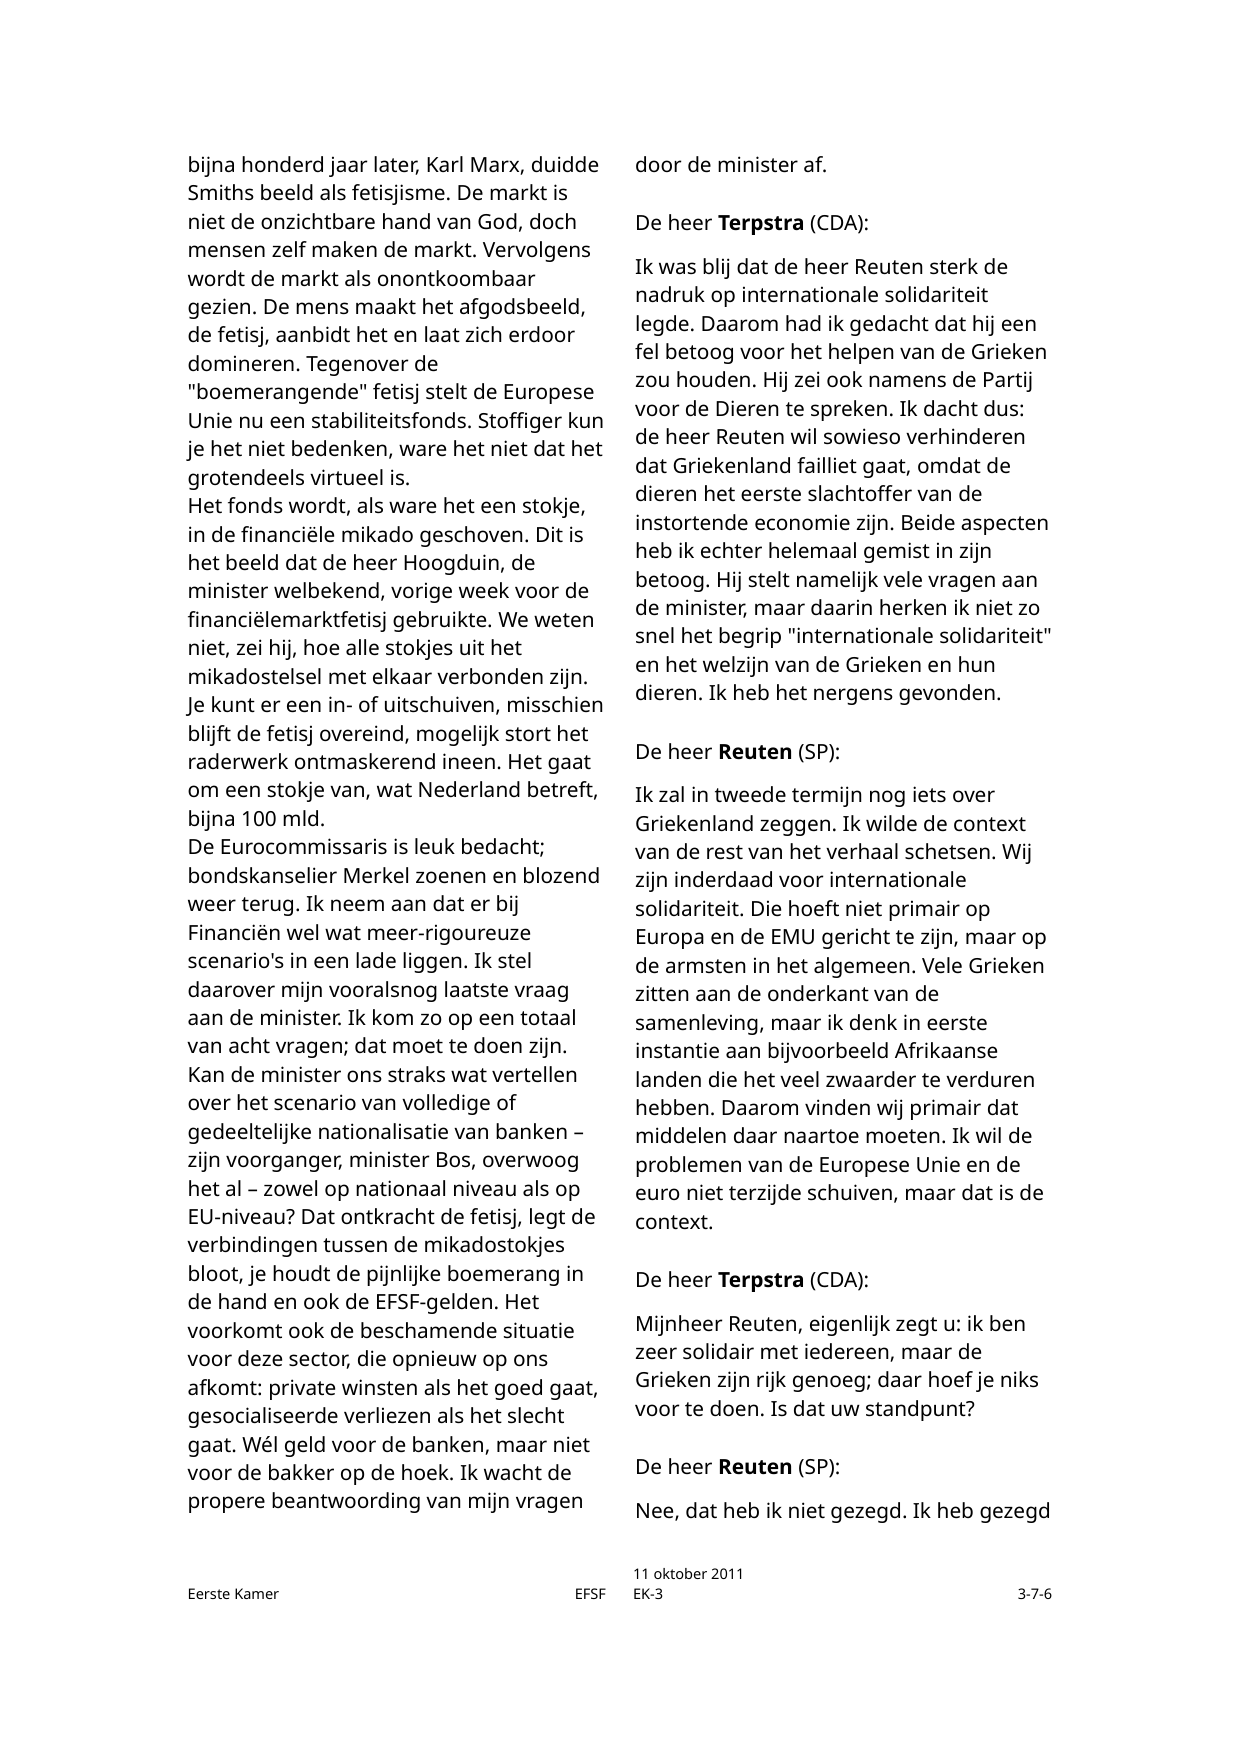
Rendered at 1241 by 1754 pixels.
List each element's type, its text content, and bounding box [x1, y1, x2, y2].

text Het fonds wordt, als ware het een stokje, in de financiële mikado geschoven. Dit is het beeld dat de heer Hoogduin, de minister welbekend, vorige week voor de financiëlemarktfetisj gebruikte. We weten niet, zei hij, hoe alle stokjes uit het mikadostelsel met elkaar verbonden zijn. Je kunt er een in- of uitschuiven, misschien blijft de fetisj overeind, mogelijk stort het raderwerk ontmaskerend ineen. Het gaat om een stokje van, wat Nederland betreft, bijna 100 mld. [187, 491, 605, 832]
text De heer Terpstra (CDA): [635, 1265, 1053, 1294]
text Mijnheer Reuten, eigenlijk zegt u: ik ben zeer solidair met iedereen, maar de Grieken zijn rijk genoeg; daar hoef je niks voor te doen. Is dat uw standpunt? [635, 1309, 1053, 1422]
text Ik zal in tweede termijn nog iets over Griekenland zeggen. Ik wilde de context van de rest van het verhaal schetsen. Wij zijn inderdaad voor internationale solidariteit. Die hoeft niet primair op Europa en de EMU gericht te zijn, maar op de armsten in het algemeen. Vele Grieken zitten aan de onderkant van de samenleving, maar ik denk in eerste instantie aan bijvoorbeeld Afrikaanse landen die het veel zwaarder te verduren hebben. Daarom vinden wij primair dat middelen daar naartoe moeten. Ik wil de problemen van de Europese Unie en de euro niet terzijde schuiven, maar dat is de context. [635, 780, 1053, 1235]
text door de minister af. [635, 150, 1053, 178]
text Ik was blij dat de heer Reuten sterk de nadruk op internationale solidariteit legde. Daarom had ik gedacht dat hij een fel betoog voor het helpen van de Grieken zou houden. Hij zei ook namens de Partij voor de Dieren te spreken. Ik dacht dus: de heer Reuten wil sowieso verhinderen dat Griekenland failliet gaat, omdat de dieren het eerste slachtoffer van de instortende economie zijn. Beide aspecten heb ik echter helemaal gemist in zijn betoog. Hij stelt namelijk vele vragen aan de minister, maar daarin herken ik niet zo snel het begrip "internationale solidariteit" en het welzijn van de Grieken en hun dieren. Ik heb het nergens gevonden. [635, 252, 1053, 707]
text bijna honderd jaar later, Karl Marx, duidde Smiths beeld als fetisjisme. De markt is niet de onzichtbare hand van God, doch mensen zelf maken de markt. Vervolgens wordt de markt als onontkoombaar gezien. De mens maakt het afgodsbeeld, de fetisj, aanbidt het en laat zich erdoor domineren. Tegenover de "boemerangende" fetisj stelt de Europese Unie nu een stabiliteitsfonds. Stoffiger kun je het niet bedenken, ware het niet dat het grotendeels virtueel is. [187, 150, 605, 491]
text De heer Terpstra (CDA): [635, 208, 1053, 237]
text De heer Reuten (SP): [635, 737, 1053, 765]
text De Eurocommissaris is leuk bedacht; bondskanselier Merkel zoenen en blozend weer terug. Ik neem aan dat er bij Financiën wel wat meer-rigoureuze scenario's in een lade liggen. Ik stel daarover mijn vooralsnog laatste vraag aan de minister. Ik kom zo op een totaal van acht vragen; dat moet te doen zijn. Kan de minister ons straks wat vertellen over het scenario van volledige of gedeeltelijke nationalisatie van banken – zijn voorganger, minister Bos, overwoog het al – zowel op nationaal niveau als op EU-niveau? Dat ontkracht de fetisj, legt de verbindingen tussen de mikadostokjes bloot, je houdt de pijnlijke boemerang in de hand en ook de EFSF-gelden. Het voorkomt ook de beschamende situatie voor deze sector, die opnieuw op ons afkomt: private winsten als het goed gaat, gesocialiseerde verliezen als het slecht gaat. Wél geld voor de banken, maar niet voor de bakker op de hoek. Ik wacht de propere beantwoording van mijn vragen [187, 832, 605, 1515]
text De heer Reuten (SP): [635, 1452, 1053, 1481]
text Nee, dat heb ik niet gezegd. Ik heb gezegd [635, 1496, 1053, 1524]
